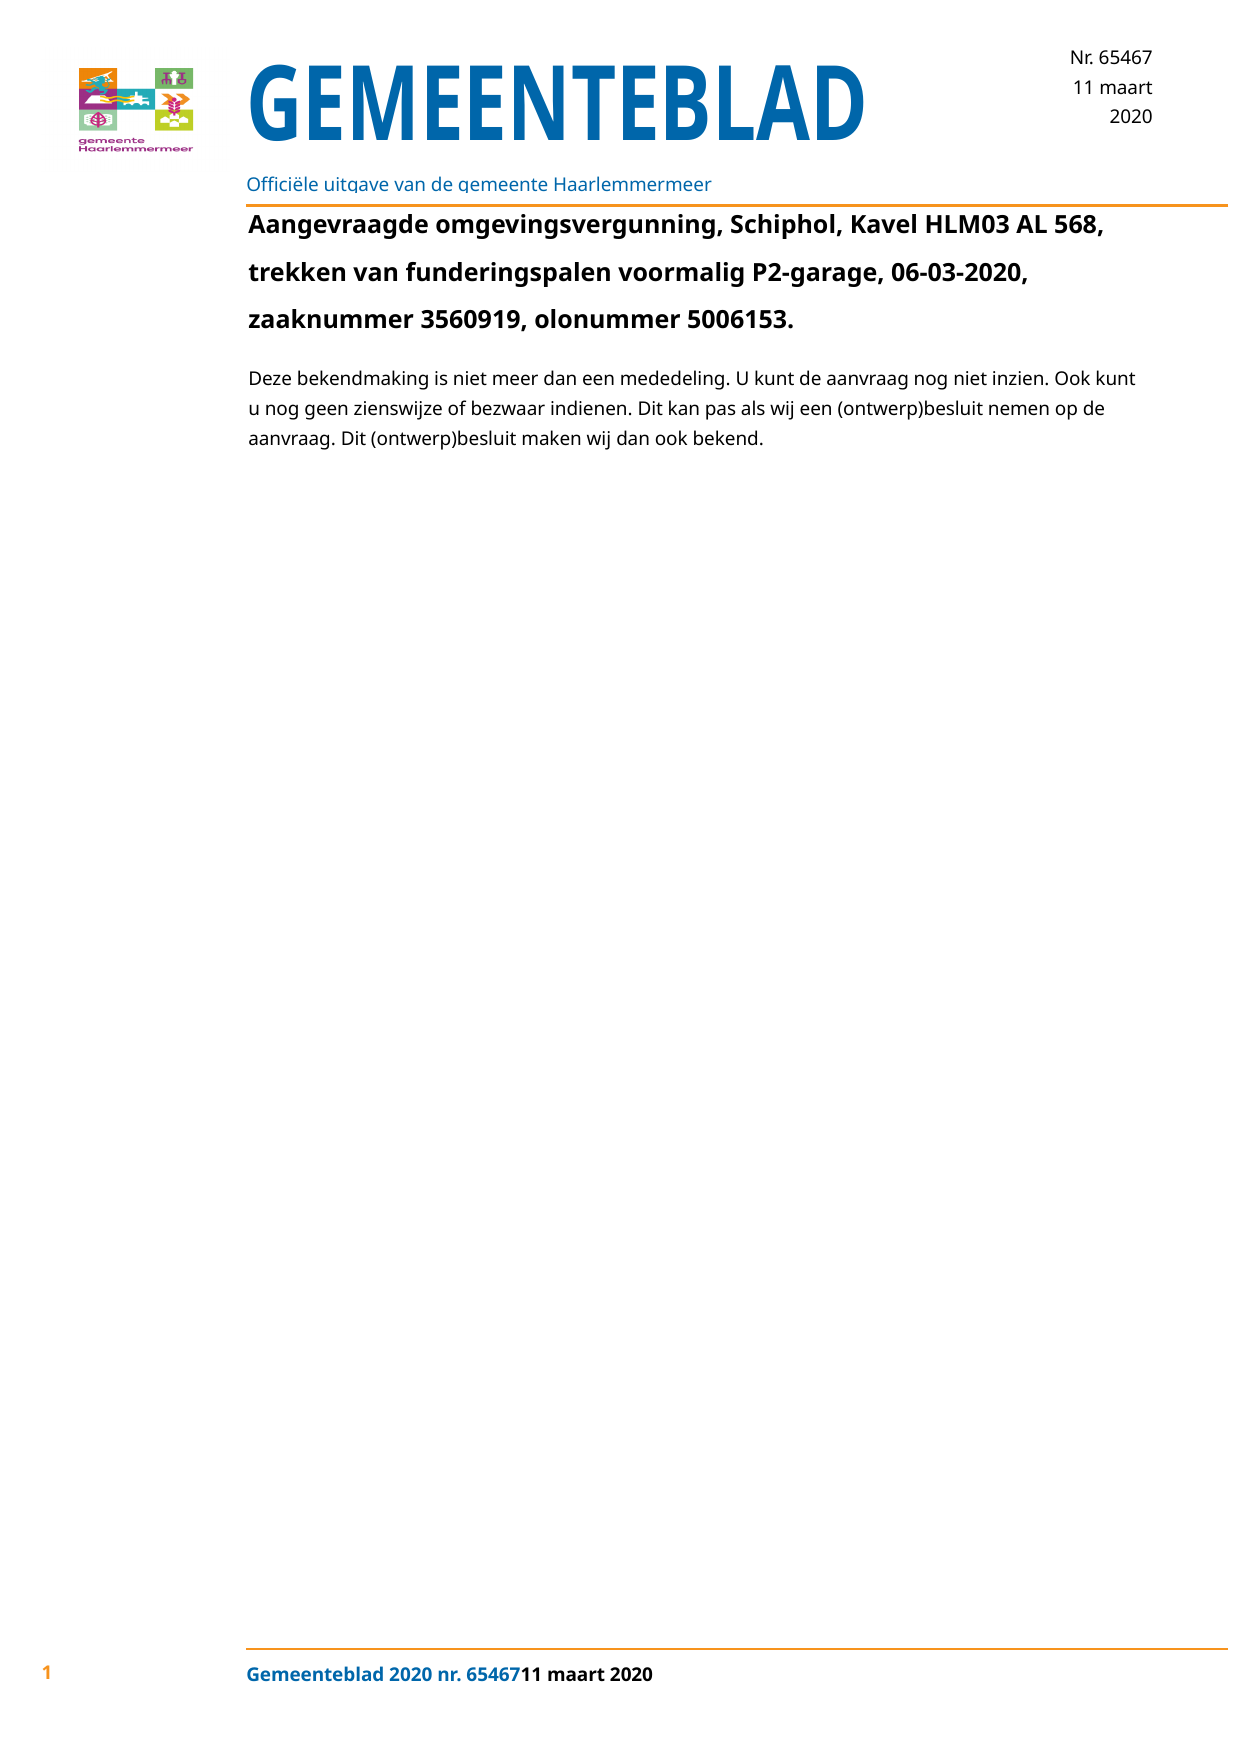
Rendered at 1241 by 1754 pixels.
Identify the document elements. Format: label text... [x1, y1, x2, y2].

text Deze bekendmaking is niet meer dan een mededeling. U kunt de aanvraag nog niet inzien. Ook kunt u nog geen zienswijze of bezwaar indienen. Dit kan pas als wij een (ontwerp)besluit nemen op de aanvraag. Dit (ontwerp)besluit maken wij dan ook bekend. [248, 366, 1152, 450]
text Aangevraagde omgevingsvergunning, Schiphol, Kavel HLM03 AL 568, trekken van funderingspalen voormalig P2-garage, 06-03-2020, zaaknummer 3560919, olonummer 5006153. [248, 207, 1152, 336]
picture [41, 47, 231, 172]
